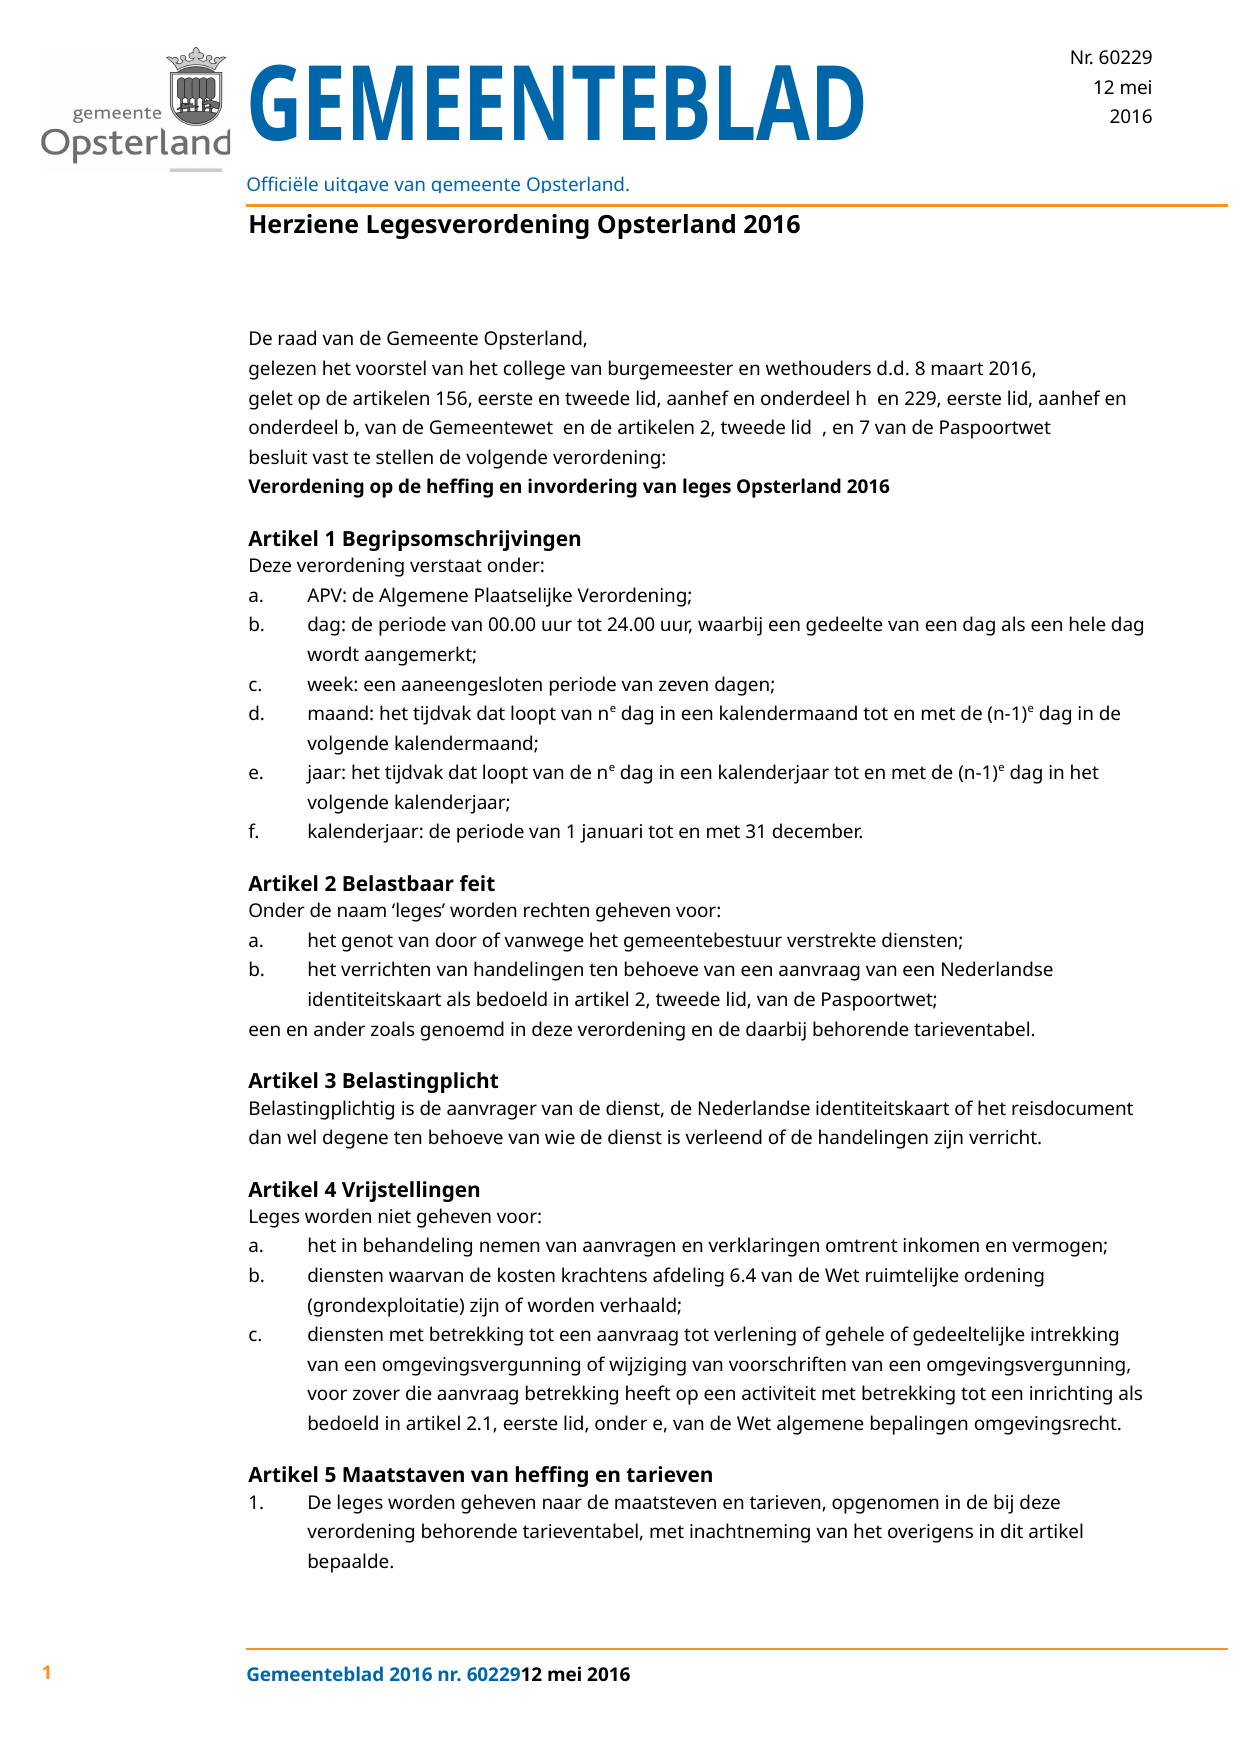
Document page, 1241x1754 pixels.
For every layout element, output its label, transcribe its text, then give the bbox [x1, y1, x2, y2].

text Artikel 2 Belastbaar feit [248, 869, 1152, 897]
text besluit vast te stellen de volgende verordening: [248, 444, 1152, 470]
picture [41, 47, 231, 172]
text Leges worden niet geheven voor: [248, 1203, 1152, 1229]
text Artikel 4 Vrijstellingen [248, 1175, 1152, 1203]
list jaar: het tijdvak dat loopt van de ne dag in een kalenderjaar tot en met de (n-1)e dag in het volgende kalenderjaar; [248, 759, 1152, 815]
text Deze verordening verstaat onder: [248, 552, 1152, 578]
text Onder de naam ‘leges’ worden rechten geheven voor: [248, 897, 1152, 923]
text Artikel 3 Belastingplicht [248, 1066, 1152, 1095]
list APV: de Algemene Plaatselijke Verordening; [248, 582, 1152, 608]
text gelezen het voorstel van het college van burgemeester en wethouders d.d. 8 maart 2016, [248, 355, 1152, 381]
list dag: de periode van 00.00 uur tot 24.00 uur, waarbij een gedeelte van een dag als een hele dag wordt aangemerkt; [248, 612, 1152, 667]
text gelet op de artikelen 156, eerste en tweede lid, aanhef en onderdeel h en 229, eerste lid, aanhef en onderdeel b, van de Gemeentewet en de artikelen 2, tweede lid , en 7 van de Paspoortwet [248, 385, 1152, 440]
text een en ander zoals genoemd in deze verordening en de daarbij behorende tarieventabel. [248, 1016, 1152, 1042]
text Belastingplichtig is de aanvrager van de dienst, de Nederlandse identiteitskaart of het reisdocument dan wel degene ten behoeve van wie de dienst is verleend of de handelingen zijn verricht. [248, 1095, 1152, 1150]
text De raad van de Gemeente Opsterland, [248, 326, 1152, 351]
list maand: het tijdvak dat loopt van ne dag in een kalendermaand tot en met de (n-1)e dag in de volgende kalendermaand; [248, 700, 1152, 756]
list diensten met betrekking tot een aanvraag tot verlening of gehele of gedeeltelijke intrekking van een omgevingsvergunning of wijziging van voorschriften van een omgevingsvergunning, voor zover die aanvraag betrekking heeft op een activiteit met betrekking tot een inrichting als bedoeld in artikel 2.1, eerste lid, onder e, van de Wet algemene bepalingen omgevingsrecht. [248, 1321, 1152, 1436]
list De leges worden geheven naar de maatsteven en tarieven, opgenomen in de bij deze verordening behorende tarieventabel, met inachtneming van het overigens in dit artikel bepaalde. [248, 1489, 1152, 1574]
text Artikel 1 Begripsomschrijvingen [248, 524, 1152, 552]
list het in behandeling nemen van aanvragen en verklaringen omtrent inkomen en vermogen; [248, 1233, 1152, 1258]
list kalenderjaar: de periode van 1 januari tot en met 31 december. [248, 819, 1152, 844]
list diensten waarvan de kosten krachtens afdeling 6.4 van de Wet ruimtelijke ordening (grondexploitatie) zijn of worden verhaald; [248, 1262, 1152, 1318]
text Artikel 5 Maatstaven van heffing en tarieven [248, 1461, 1152, 1489]
list week: een aaneengesloten periode van zeven dagen; [248, 671, 1152, 696]
text Verordening op de heffing en invordering van leges Opsterland 2016 [248, 473, 1152, 499]
list het genot van door of vanwege het gemeentebestuur verstrekte diensten; [248, 927, 1152, 953]
text Herziene Legesverordening Opsterland 2016 [248, 207, 1152, 241]
list het verrichten van handelingen ten behoeve van een aanvraag van een Nederlandse identiteitskaart als bedoeld in artikel 2, tweede lid, van de Paspoortwet; [248, 957, 1152, 1012]
